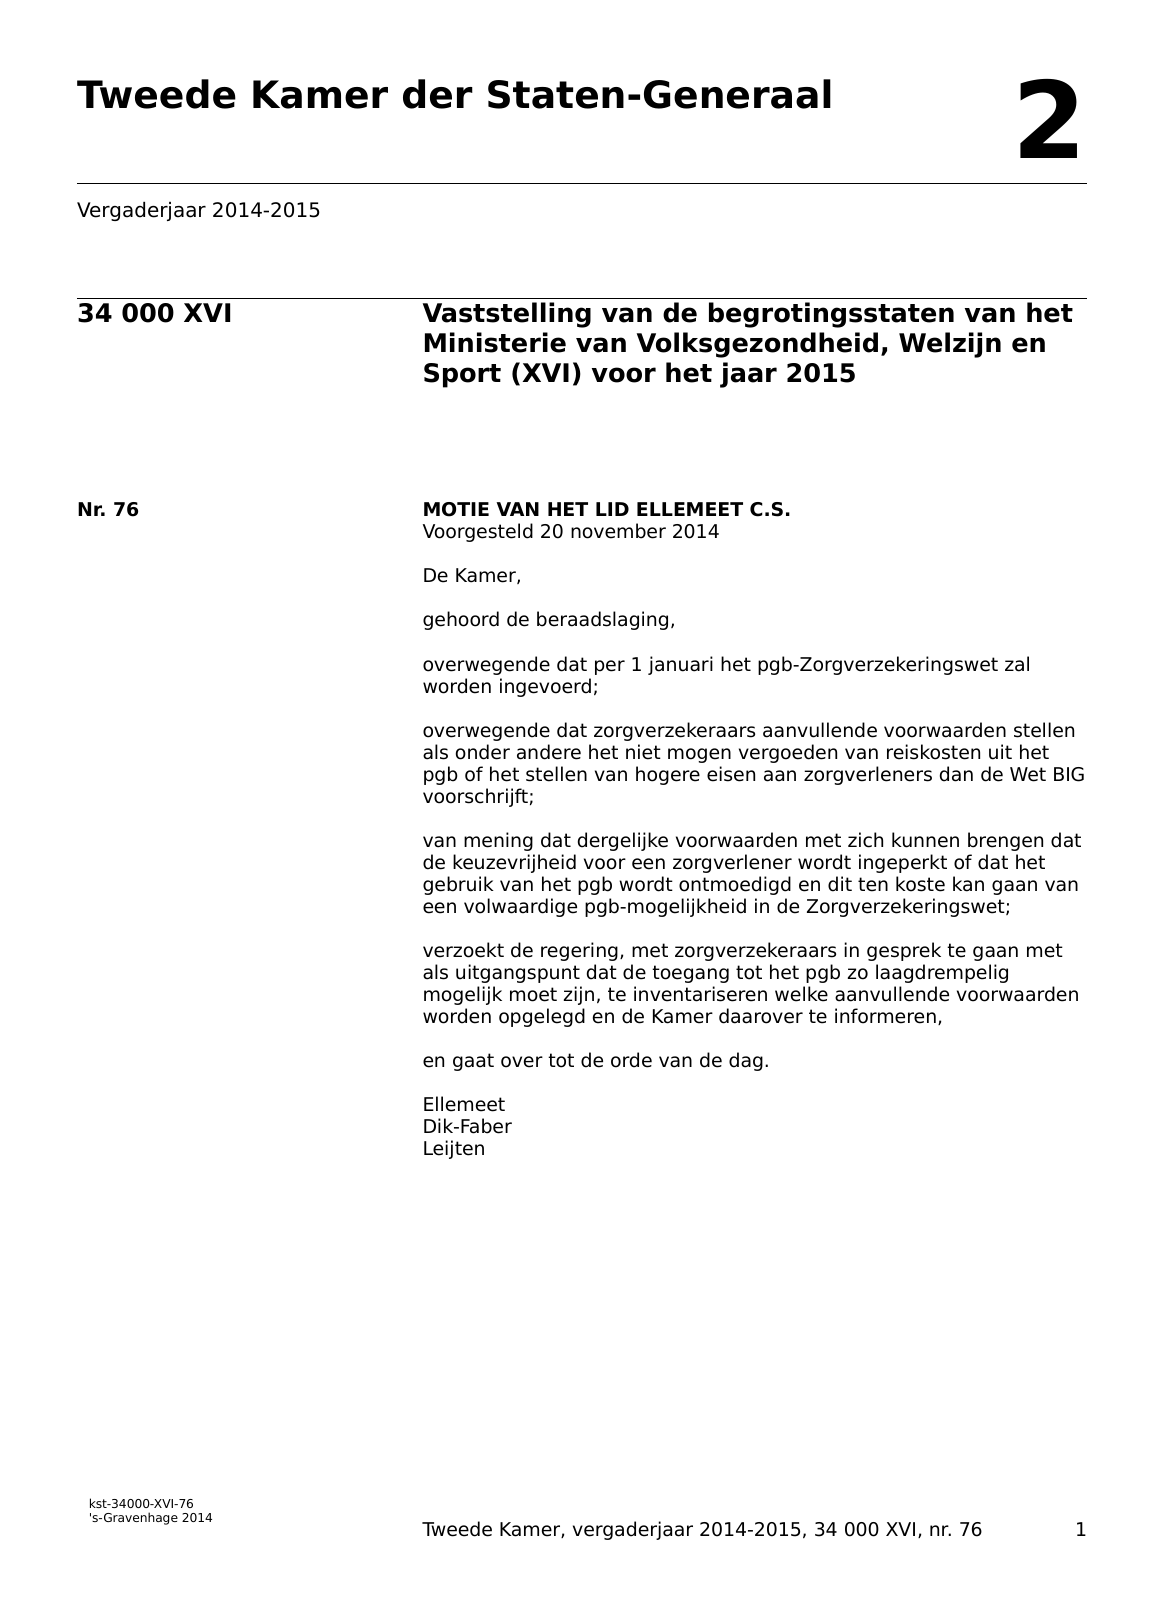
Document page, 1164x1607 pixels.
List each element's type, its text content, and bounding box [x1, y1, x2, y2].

text gehoord de beraadslaging, [422, 609, 1087, 631]
table_header Tweede Kamer der Staten-Generaal [77, 59, 886, 183]
text Dik-Faber [422, 1116, 1087, 1138]
subtitle 34 000 XVI Vaststelling van de begrotingsstaten van het Ministerie van Volksgezondheid, Welzijn en Sport (XVI) voor het jaar 2015 [77, 299, 1087, 388]
text De Kamer, [422, 565, 1087, 587]
text Leijten [422, 1138, 1087, 1160]
text 's-Gravenhage 2014 [88, 1511, 323, 1525]
text Ellemeet [422, 1094, 1087, 1116]
text overwegende dat zorgverzekeraars aanvullende voorwaarden stellen als onder andere het niet mogen vergoeden van reiskosten uit het pgb of het stellen van hogere eisen aan zorgverleners dan de Wet BIG voorschrijft; [422, 720, 1087, 808]
text Voorgesteld 20 november 2014 [422, 521, 1087, 543]
text en gaat over tot de orde van de dag. [422, 1050, 1087, 1072]
text overwegende dat per 1 januari het pgb-Zorgverzekeringswet zal worden ingevoerd; [422, 653, 1087, 697]
table_cell Vergaderjaar 2014-2015 [77, 184, 1087, 298]
text van mening dat dergelijke voorwaarden met zich kunnen brengen dat de keuzevrijheid voor een zorgverlener wordt ingeperkt of dat het gebruik van het pgb wordt ontmoedigd en dit ten koste kan gaan van een volwaardige pgb-mogelijkheid in de Zorgverzekeringswet; [422, 830, 1087, 918]
table_header 2 [886, 59, 1087, 183]
text verzoekt de regering, met zorgverzekeraars in gesprek te gaan met als uitgangspunt dat de toegang tot het pgb zo laagdrempelig mogelijk moet zijn, te inventariseren welke aanvullende voorwaarden worden opgelegd en de Kamer daarover te informeren, [422, 940, 1087, 1028]
text kst-34000-XVI-76 [88, 1497, 323, 1511]
subtitle Nr. 76 MOTIE VAN HET LID ELLEMEET C.S. [77, 499, 1087, 521]
